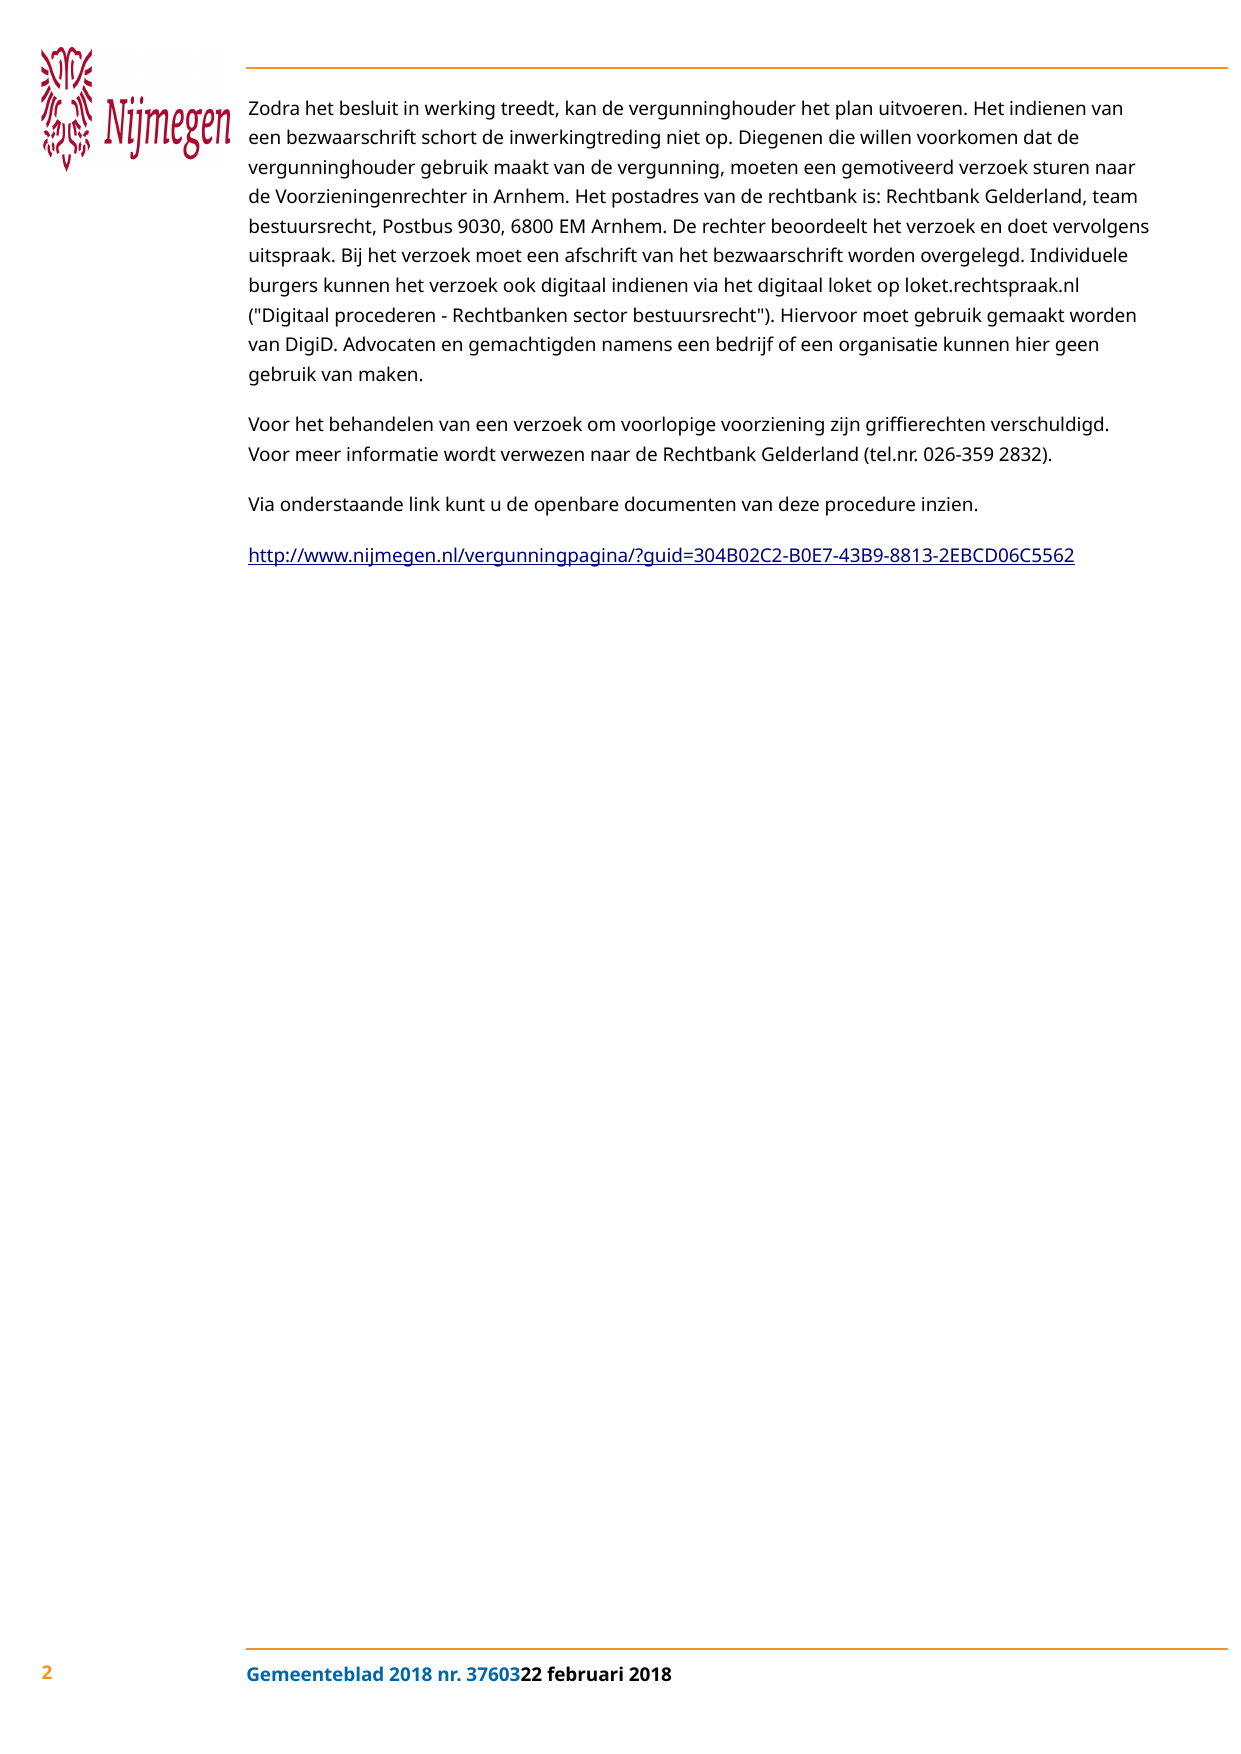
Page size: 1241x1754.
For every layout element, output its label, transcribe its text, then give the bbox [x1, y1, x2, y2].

text Voor het behandelen van een verzoek om voorlopige voorziening zijn griffierechten verschuldigd. Voor meer informatie wordt verwezen naar de Rechtbank Gelderland (tel.nr. 026-359 2832). [248, 411, 1152, 467]
text Zodra het besluit in werking treedt, kan de vergunninghouder het plan uitvoeren. Het indienen van een bezwaarschrift schort de inwerkingtreding niet op. Diegenen die willen voorkomen dat de vergunninghouder gebruik maakt van de vergunning, moeten een gemotiveerd verzoek sturen naar de Voorzieningenrechter in Arnhem. Het postadres van de rechtbank is: Rechtbank Gelderland, team bestuursrecht, Postbus 9030, 6800 EM Arnhem. De rechter beoordeelt het verzoek en doet vervolgens uitspraak. Bij het verzoek moet een afschrift van het bezwaarschrift worden overgelegd. Individuele burgers kunnen het verzoek ook digitaal indienen via het digitaal loket op loket.rechtspraak.nl ("Digitaal procederen - Rechtbanken sector bestuursrecht"). Hiervoor moet gebruik gemaakt worden van DigiD. Advocaten en gemachtigden namens een bedrijf of een organisatie kunnen hier geen gebruik van maken. [248, 95, 1152, 387]
text http://www.nijmegen.nl/vergunningpagina/?guid=304B02C2-B0E7-43B9-8813-2EBCD06C5562 [248, 542, 1152, 568]
picture [41, 47, 231, 172]
text Via onderstaande link kunt u de openbare documenten van deze procedure inzien. [248, 491, 1152, 517]
